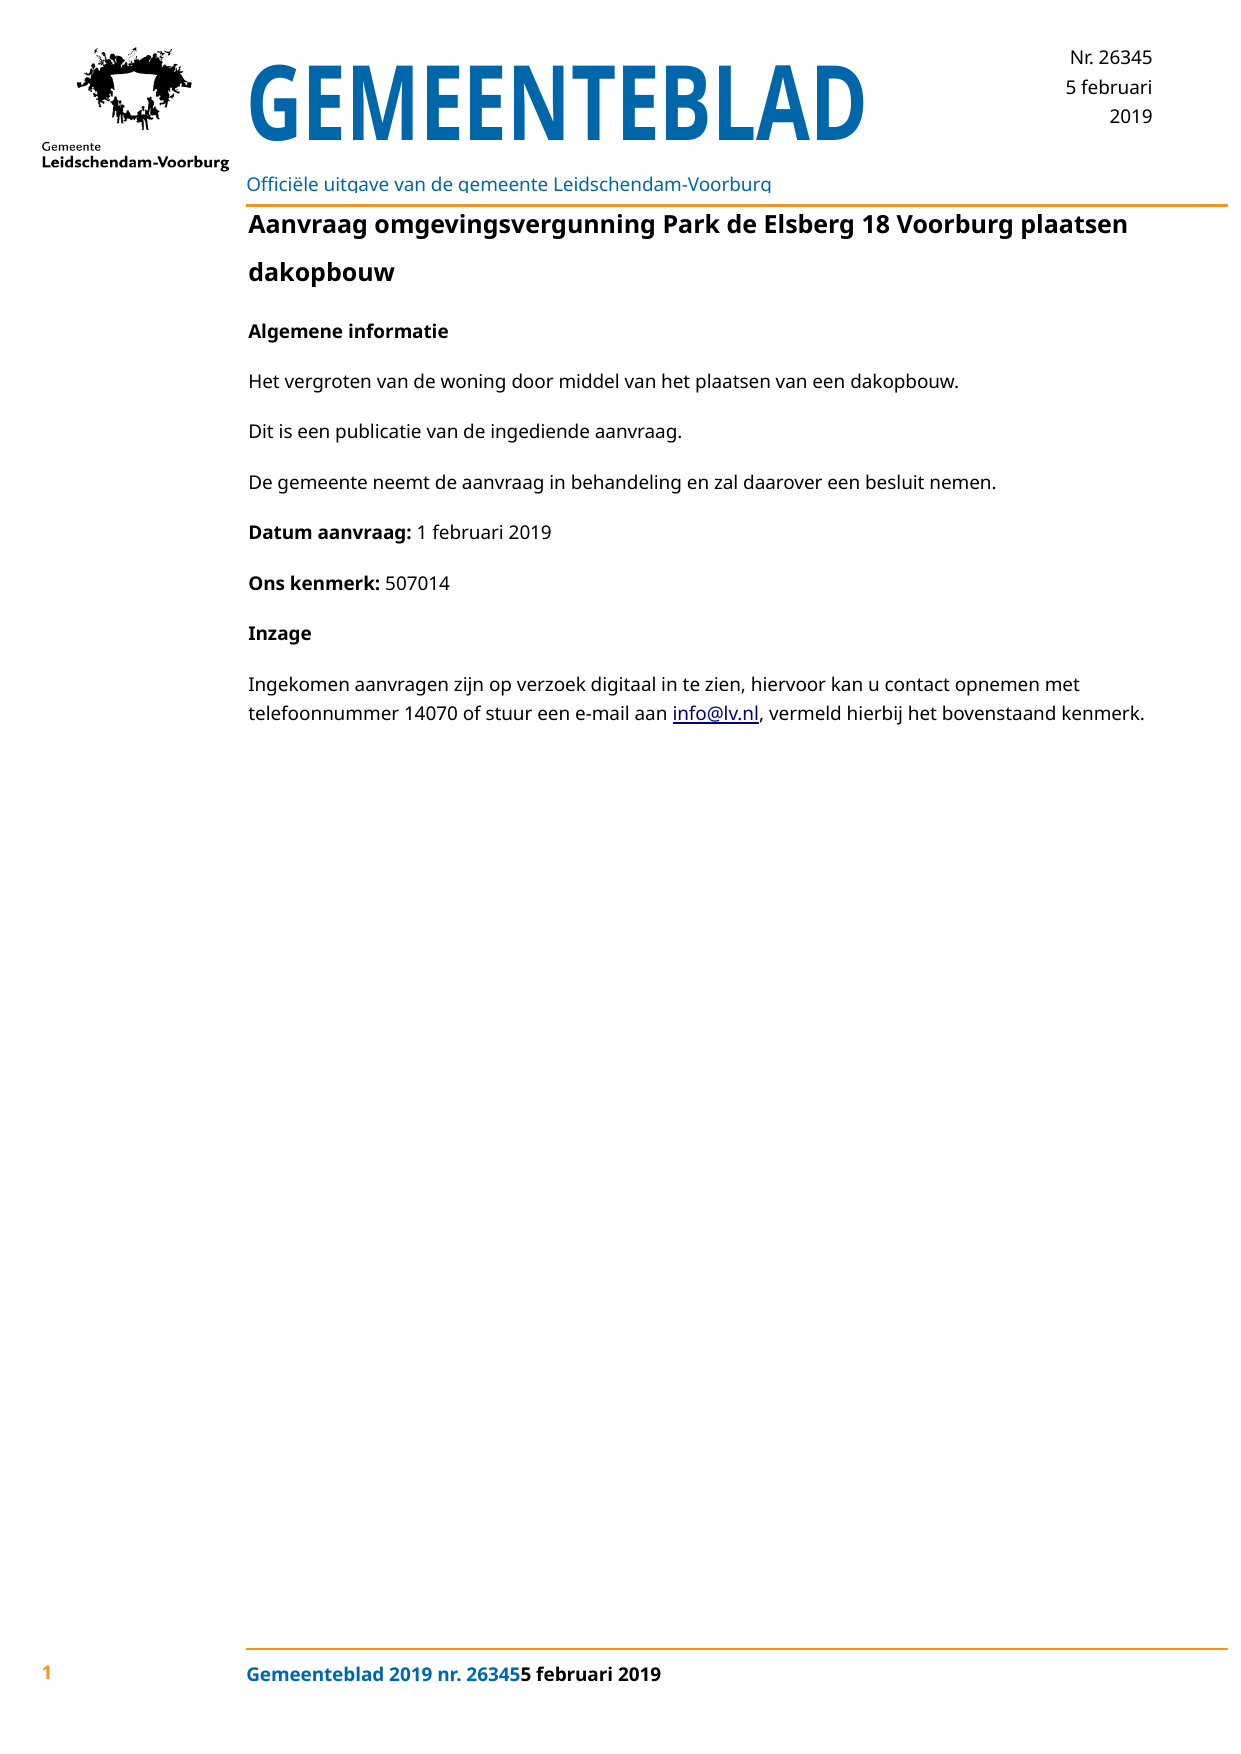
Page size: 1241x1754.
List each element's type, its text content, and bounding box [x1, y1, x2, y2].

text Algemene informatie [248, 318, 1152, 344]
text Datum aanvraag: 1 februari 2019 [248, 519, 1152, 545]
text Het vergroten van de woning door middel van het plaatsen van een dakopbouw. [248, 368, 1152, 394]
text Ingekomen aanvragen zijn op verzoek digitaal in te zien, hiervoor kan u contact opnemen met telefoonnummer 14070 of stuur een e-mail aan info@lv.nl, vermeld hierbij het bovenstaand kenmerk. [248, 671, 1152, 726]
text Ons kenmerk: 507014 [248, 570, 1152, 596]
text Inzage [248, 620, 1152, 646]
text Aanvraag omgevingsvergunning Park de Elsberg 18 Voorburg plaatsen dakopbouw [248, 207, 1152, 288]
text De gemeente neemt de aanvraag in behandeling en zal daarover een besluit nemen. [248, 469, 1152, 495]
picture [41, 47, 231, 172]
text Dit is een publicatie van de ingediende aanvraag. [248, 419, 1152, 444]
